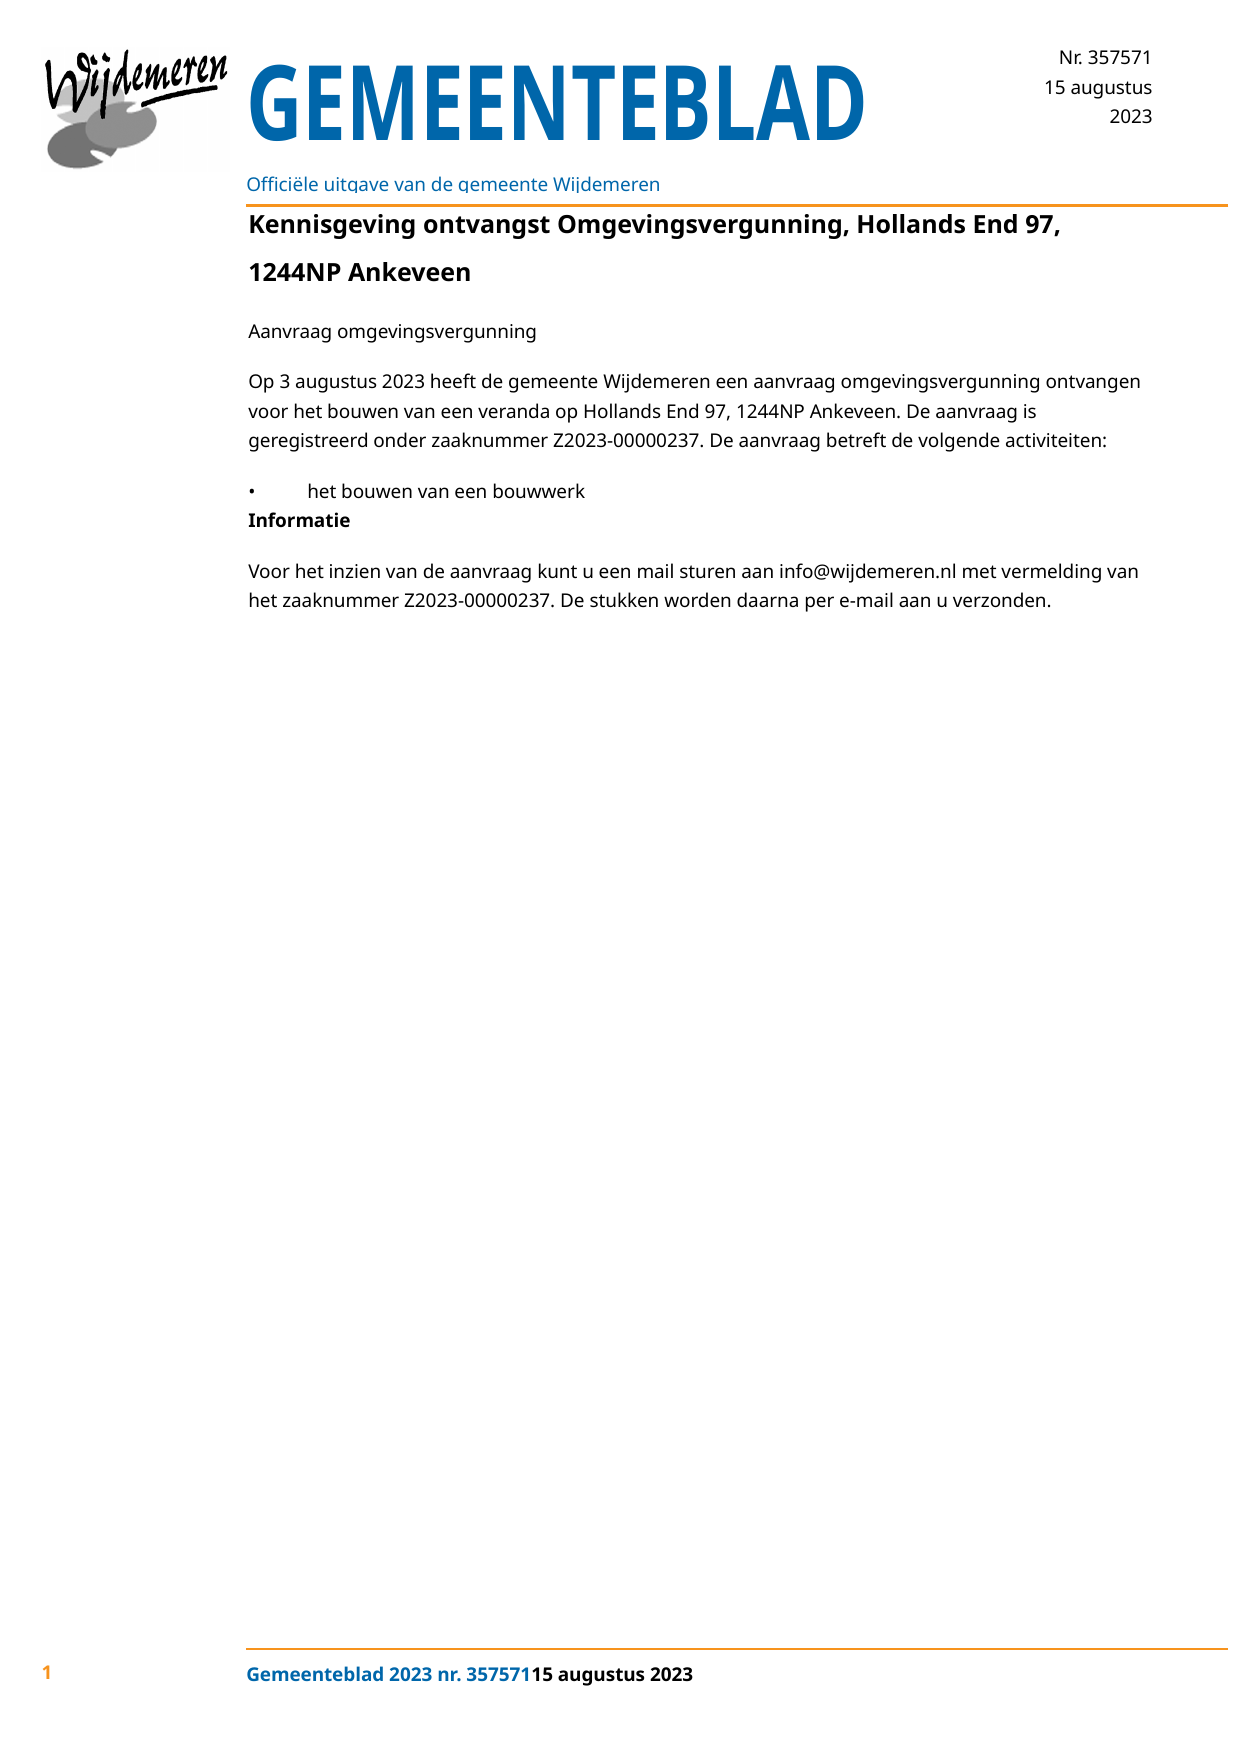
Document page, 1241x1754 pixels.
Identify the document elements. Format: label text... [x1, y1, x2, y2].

text Informatie [248, 507, 1152, 533]
text Aanvraag omgevingsvergunning [248, 318, 1152, 344]
text Kennisgeving ontvangst Omgevingsvergunning, Hollands End 97, 1244NP Ankeveen [248, 207, 1152, 288]
list het bouwen van een bouwwerk [248, 478, 1152, 504]
text Voor het inzien van de aanvraag kunt u een mail sturen aan info@wijdemeren.nl met vermelding van het zaaknummer Z2023-00000237. De stukken worden daarna per e-mail aan u verzonden. [248, 558, 1152, 613]
picture [41, 47, 231, 172]
text Op 3 augustus 2023 heeft de gemeente Wijdemeren een aanvraag omgevingsvergunning ontvangen voor het bouwen van een veranda op Hollands End 97, 1244NP Ankeveen. De aanvraag is geregistreerd onder zaaknummer Z2023-00000237. De aanvraag betreft de volgende activiteiten: [248, 368, 1152, 453]
